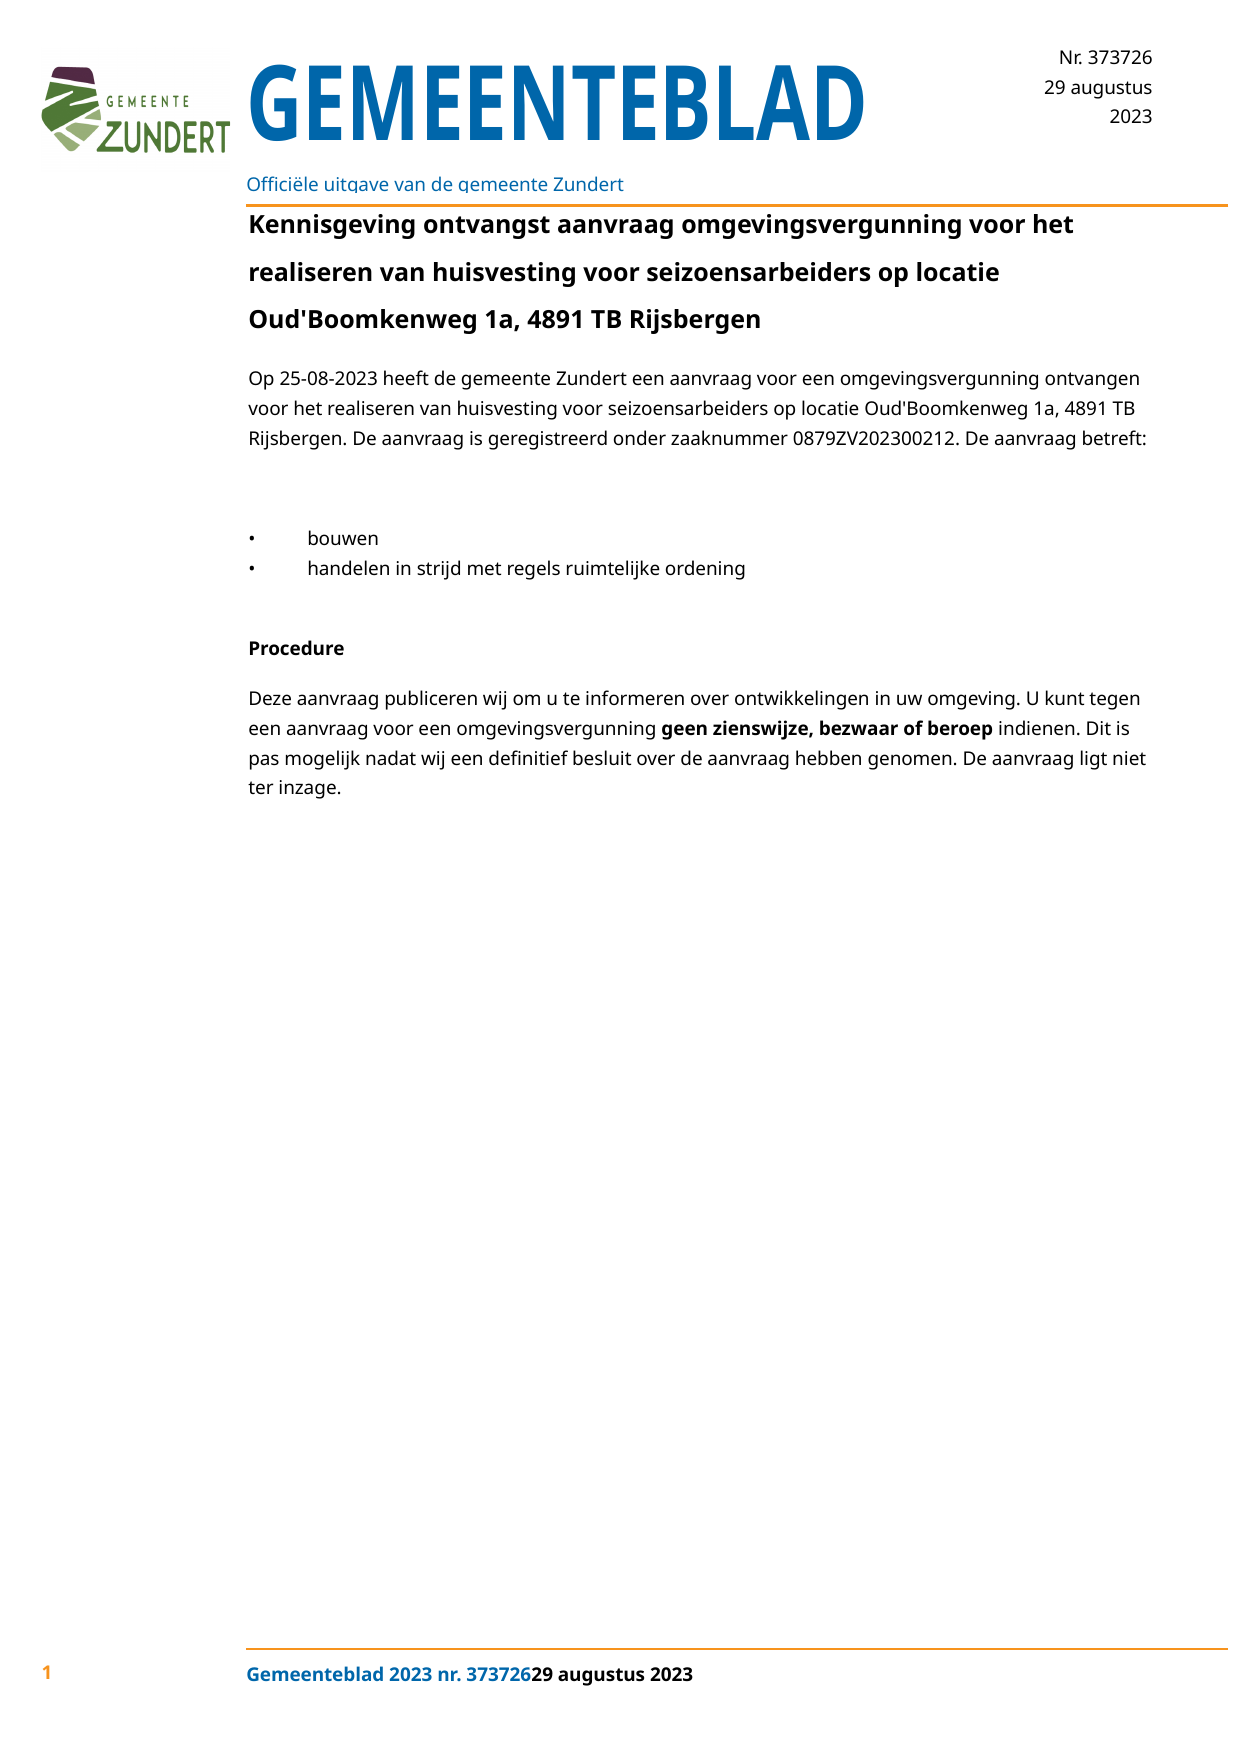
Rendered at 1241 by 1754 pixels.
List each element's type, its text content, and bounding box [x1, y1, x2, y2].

picture [41, 47, 231, 172]
text Procedure [248, 635, 1152, 661]
list bouwen [248, 526, 1152, 551]
text Kennisgeving ontvangst aanvraag omgevingsvergunning voor het realiseren van huisvesting voor seizoensarbeiders op locatie Oud'Boomkenweg 1a, 4891 TB Rijsbergen [248, 207, 1152, 336]
text Deze aanvraag publiceren wij om u te informeren over ontwikkelingen in uw omgeving. U kunt tegen een aanvraag voor een omgevingsvergunning geen zienswijze, bezwaar of beroep indienen. Dit is pas mogelijk nadat wij een definitief besluit over de aanvraag hebben genomen. De aanvraag ligt niet ter inzage. [248, 686, 1152, 800]
list handelen in strijd met regels ruimtelijke ordening [248, 555, 1152, 581]
text Op 25-08-2023 heeft de gemeente Zundert een aanvraag voor een omgevingsvergunning ontvangen voor het realiseren van huisvesting voor seizoensarbeiders op locatie Oud'Boomkenweg 1a, 4891 TB Rijsbergen. De aanvraag is geregistreerd onder zaaknummer 0879ZV202300212. De aanvraag betreft: [248, 366, 1152, 450]
